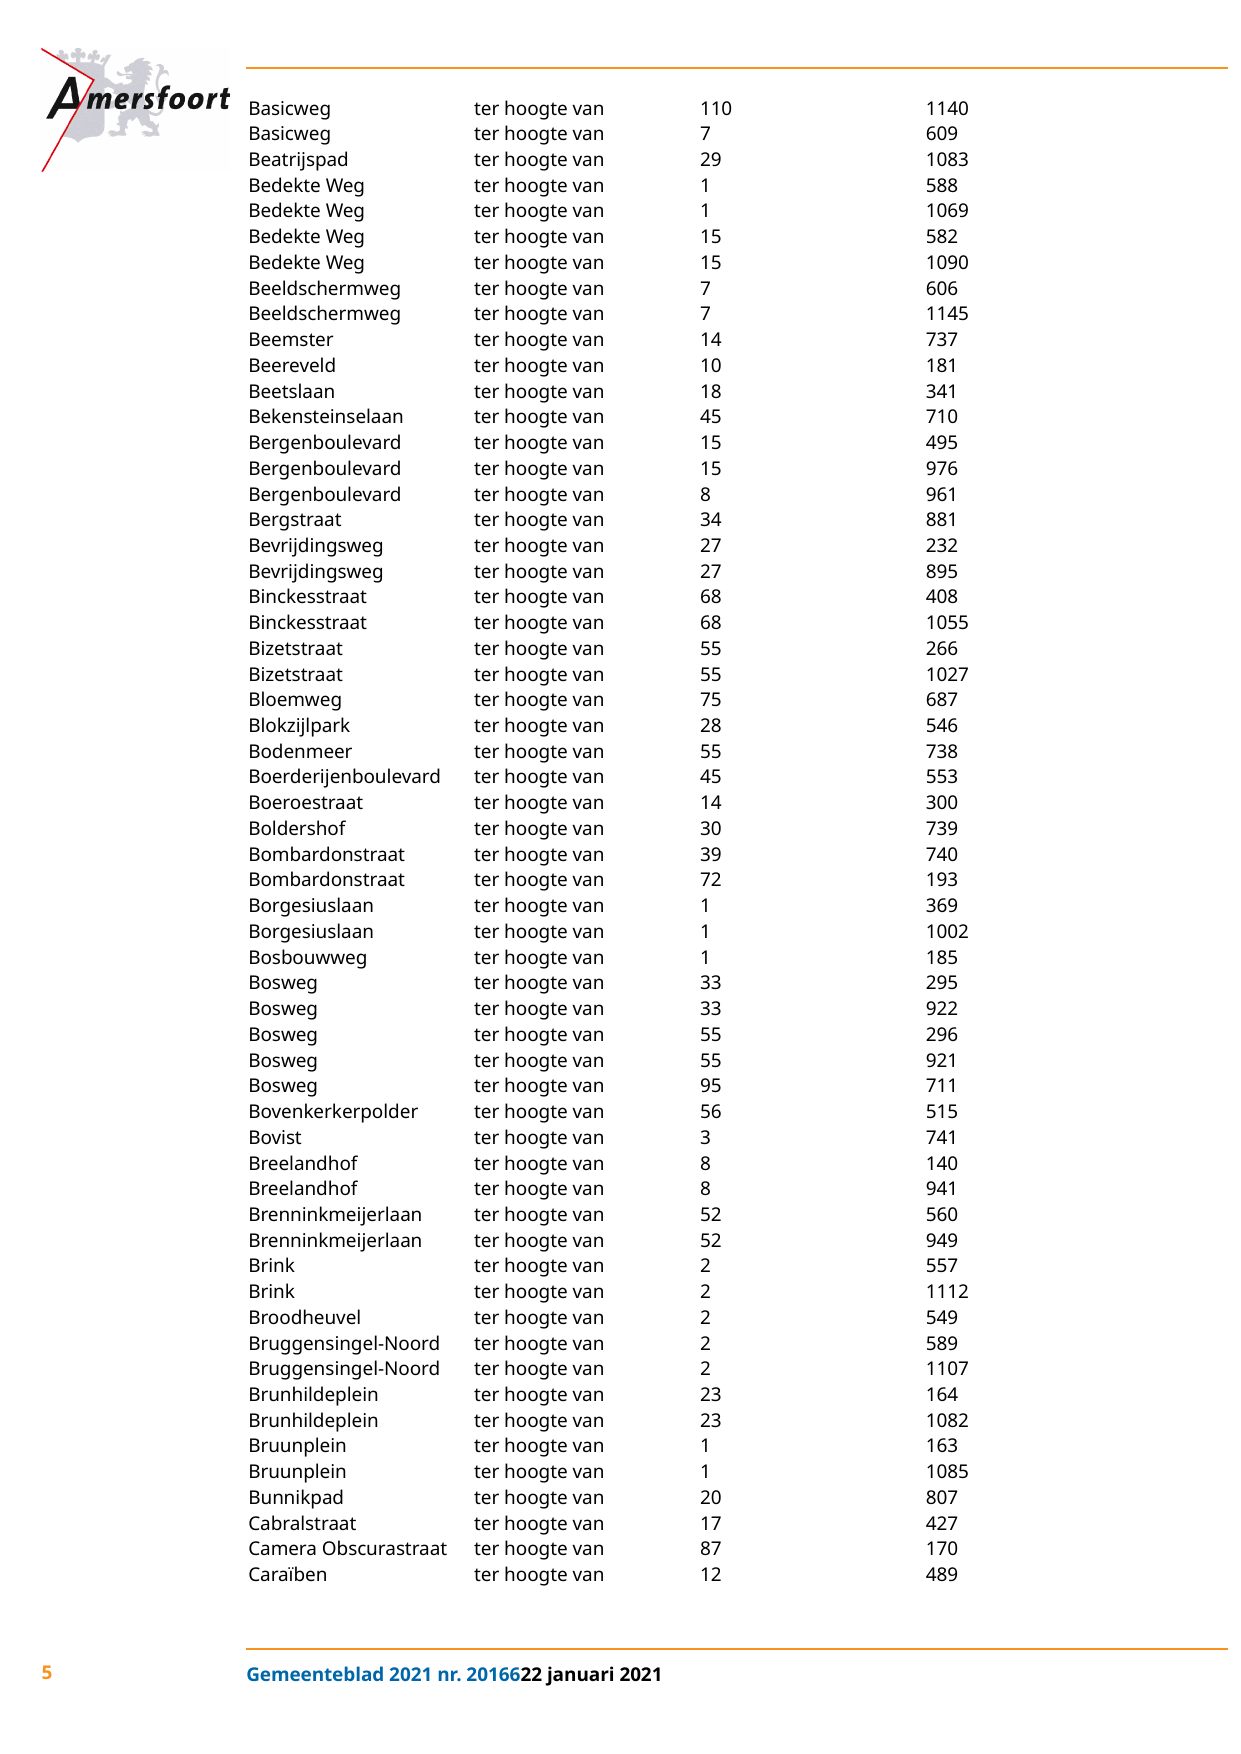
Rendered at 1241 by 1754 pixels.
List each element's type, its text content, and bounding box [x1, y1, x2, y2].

table_cell 33 [700, 995, 926, 1021]
table_cell 52 [700, 1227, 926, 1253]
table_cell 341 [926, 378, 1152, 403]
table_cell Bergenboulevard [248, 481, 474, 506]
table_cell 1055 [926, 609, 1152, 635]
table_cell 687 [926, 687, 1152, 712]
table_cell 369 [926, 893, 1152, 918]
table_cell 961 [926, 481, 1152, 506]
table_cell 55 [700, 1047, 926, 1072]
table_cell 27 [700, 532, 926, 558]
table_cell Caraïben [248, 1561, 474, 1587]
table_cell 68 [700, 584, 926, 609]
table_cell 8 [700, 1175, 926, 1201]
table_cell ter hoogte van [474, 712, 700, 738]
table_cell 110 [700, 95, 926, 121]
table_cell ter hoogte van [474, 429, 700, 455]
table_cell ter hoogte van [474, 1304, 700, 1330]
table_cell Bergenboulevard [248, 455, 474, 481]
table_cell 1 [700, 944, 926, 969]
table_cell 14 [700, 326, 926, 352]
table_cell ter hoogte van [474, 1175, 700, 1201]
table_cell 18 [700, 378, 926, 403]
table_cell Bruggensingel-Noord [248, 1330, 474, 1356]
table_cell 7 [700, 275, 926, 301]
table_cell 28 [700, 712, 926, 738]
table_cell 55 [700, 661, 926, 687]
table_cell ter hoogte van [474, 584, 700, 609]
table_cell Beemster [248, 326, 474, 352]
table_cell Breelandhof [248, 1150, 474, 1175]
table_cell Basicweg [248, 121, 474, 146]
table_cell 737 [926, 326, 1152, 352]
table_cell 55 [700, 1021, 926, 1047]
table_cell ter hoogte van [474, 609, 700, 635]
table_cell ter hoogte van [474, 1561, 700, 1587]
table_cell 1140 [926, 95, 1152, 121]
table_cell Bodenmeer [248, 738, 474, 764]
table_cell 20 [700, 1484, 926, 1510]
table_cell 2 [700, 1304, 926, 1330]
table_cell ter hoogte van [474, 1253, 700, 1278]
table_cell Beereveld [248, 352, 474, 378]
table_cell 15 [700, 455, 926, 481]
table_cell Boeroestraat [248, 790, 474, 815]
table_cell ter hoogte van [474, 1227, 700, 1253]
table_cell ter hoogte van [474, 1098, 700, 1124]
table_cell Bruunplein [248, 1433, 474, 1458]
table_cell Bovist [248, 1124, 474, 1150]
table_cell 606 [926, 275, 1152, 301]
table_cell Bruunplein [248, 1459, 474, 1484]
table_cell 553 [926, 764, 1152, 789]
table_cell 2 [700, 1253, 926, 1278]
table_cell Bedekte Weg [248, 249, 474, 275]
table_cell ter hoogte van [474, 404, 700, 429]
table_cell Bunnikpad [248, 1484, 474, 1510]
table_cell 588 [926, 172, 1152, 198]
table_cell ter hoogte van [474, 1433, 700, 1458]
table_cell Binckesstraat [248, 609, 474, 635]
table_cell Boerderijenboulevard [248, 764, 474, 789]
table_cell ter hoogte van [474, 687, 700, 712]
table_cell Bovenkerkerpolder [248, 1098, 474, 1124]
table_cell Bruggensingel-Noord [248, 1356, 474, 1381]
table_cell 2 [700, 1278, 926, 1304]
table_cell ter hoogte van [474, 764, 700, 789]
table_cell 495 [926, 429, 1152, 455]
table_cell 163 [926, 1433, 1152, 1458]
table_cell 1002 [926, 918, 1152, 944]
table_cell Binckesstraat [248, 584, 474, 609]
table_cell Bosweg [248, 995, 474, 1021]
table_cell ter hoogte van [474, 455, 700, 481]
table_cell 95 [700, 1073, 926, 1098]
table_cell 557 [926, 1253, 1152, 1278]
table_cell ter hoogte van [474, 121, 700, 146]
table_cell Borgesiuslaan [248, 918, 474, 944]
table_cell 10 [700, 352, 926, 378]
table_cell 922 [926, 995, 1152, 1021]
table_cell ter hoogte van [474, 1381, 700, 1407]
table_cell Brink [248, 1278, 474, 1304]
table_cell Bergstraat [248, 506, 474, 532]
table_cell Bevrijdingsweg [248, 558, 474, 584]
table_cell ter hoogte van [474, 481, 700, 506]
table_cell 2 [700, 1330, 926, 1356]
table_cell 15 [700, 224, 926, 249]
table_cell ter hoogte van [474, 970, 700, 995]
table_cell 609 [926, 121, 1152, 146]
table_cell ter hoogte van [474, 1021, 700, 1047]
table_cell ter hoogte van [474, 790, 700, 815]
table_cell 185 [926, 944, 1152, 969]
table_cell ter hoogte van [474, 1150, 700, 1175]
table_cell ter hoogte van [474, 661, 700, 687]
table_cell 295 [926, 970, 1152, 995]
table_cell ter hoogte van [474, 1047, 700, 1072]
table_cell 711 [926, 1073, 1152, 1098]
table_cell 7 [700, 301, 926, 326]
table_cell ter hoogte van [474, 532, 700, 558]
table_cell 741 [926, 1124, 1152, 1150]
table_cell 17 [700, 1510, 926, 1536]
table_cell ter hoogte van [474, 378, 700, 403]
table_cell Beeldschermweg [248, 275, 474, 301]
table_cell 39 [700, 841, 926, 867]
table_cell Breelandhof [248, 1175, 474, 1201]
table_cell 1 [700, 198, 926, 223]
table_cell ter hoogte van [474, 841, 700, 867]
table_cell Bedekte Weg [248, 224, 474, 249]
table_cell 921 [926, 1047, 1152, 1072]
table_cell ter hoogte van [474, 1201, 700, 1227]
table_cell Bizetstraat [248, 661, 474, 687]
table_cell Bevrijdingsweg [248, 532, 474, 558]
table_cell Brink [248, 1253, 474, 1278]
table_cell ter hoogte van [474, 198, 700, 223]
table_cell 296 [926, 1021, 1152, 1047]
table_cell 739 [926, 815, 1152, 841]
table_cell 1145 [926, 301, 1152, 326]
table_cell 1027 [926, 661, 1152, 687]
table_cell 427 [926, 1510, 1152, 1536]
table_cell 140 [926, 1150, 1152, 1175]
table_cell 976 [926, 455, 1152, 481]
table_cell 23 [700, 1381, 926, 1407]
table_cell 55 [700, 738, 926, 764]
table_cell 895 [926, 558, 1152, 584]
table_cell ter hoogte van [474, 224, 700, 249]
table_cell 1 [700, 918, 926, 944]
table_cell ter hoogte van [474, 918, 700, 944]
table_cell 807 [926, 1484, 1152, 1510]
table_cell ter hoogte van [474, 506, 700, 532]
table_cell Bloemweg [248, 687, 474, 712]
table_cell 266 [926, 635, 1152, 661]
table_cell Brunhildeplein [248, 1381, 474, 1407]
table_cell 232 [926, 532, 1152, 558]
table_cell ter hoogte van [474, 1124, 700, 1150]
table_cell 23 [700, 1407, 926, 1433]
table_cell 1 [700, 1459, 926, 1484]
table_cell 170 [926, 1536, 1152, 1561]
table_cell Bosweg [248, 970, 474, 995]
table_cell 1 [700, 1433, 926, 1458]
table_cell 45 [700, 764, 926, 789]
table_cell 75 [700, 687, 926, 712]
table_cell 164 [926, 1381, 1152, 1407]
table_cell ter hoogte van [474, 1073, 700, 1098]
table_cell 2 [700, 1356, 926, 1381]
table_cell ter hoogte van [474, 995, 700, 1021]
table_cell Bergenboulevard [248, 429, 474, 455]
table_cell 8 [700, 1150, 926, 1175]
table_cell ter hoogte van [474, 815, 700, 841]
table_cell 7 [700, 121, 926, 146]
table_cell 3 [700, 1124, 926, 1150]
table_cell Brenninkmeijerlaan [248, 1227, 474, 1253]
table_cell 72 [700, 867, 926, 892]
table_cell ter hoogte van [474, 1459, 700, 1484]
table_cell Bedekte Weg [248, 198, 474, 223]
table_cell 1082 [926, 1407, 1152, 1433]
table_cell Brenninkmeijerlaan [248, 1201, 474, 1227]
table_cell 1090 [926, 249, 1152, 275]
table_cell 55 [700, 635, 926, 661]
table_cell 582 [926, 224, 1152, 249]
table_cell 29 [700, 146, 926, 172]
table_cell ter hoogte van [474, 301, 700, 326]
table_cell ter hoogte van [474, 1510, 700, 1536]
table_cell 87 [700, 1536, 926, 1561]
table_cell 15 [700, 429, 926, 455]
table_cell 1107 [926, 1356, 1152, 1381]
table_cell 15 [700, 249, 926, 275]
table_cell Basicweg [248, 95, 474, 121]
table_cell ter hoogte van [474, 635, 700, 661]
table_cell Bosweg [248, 1073, 474, 1098]
table_cell 560 [926, 1201, 1152, 1227]
table_cell 300 [926, 790, 1152, 815]
table_cell 1 [700, 893, 926, 918]
table_cell ter hoogte van [474, 352, 700, 378]
table_cell 738 [926, 738, 1152, 764]
table_cell Beeldschermweg [248, 301, 474, 326]
table_cell Bosbouwweg [248, 944, 474, 969]
table_cell 408 [926, 584, 1152, 609]
table_cell 546 [926, 712, 1152, 738]
table_cell Beetslaan [248, 378, 474, 403]
table_cell 1 [700, 172, 926, 198]
table_cell ter hoogte van [474, 1278, 700, 1304]
table_cell ter hoogte van [474, 738, 700, 764]
table_cell 549 [926, 1304, 1152, 1330]
table_cell Broodheuvel [248, 1304, 474, 1330]
picture [41, 47, 231, 172]
table_cell 33 [700, 970, 926, 995]
table_cell Bedekte Weg [248, 172, 474, 198]
table_cell ter hoogte van [474, 172, 700, 198]
table_cell 1085 [926, 1459, 1152, 1484]
table_cell Bosweg [248, 1047, 474, 1072]
table_cell Beatrijspad [248, 146, 474, 172]
table_cell Cabralstraat [248, 1510, 474, 1536]
table_cell ter hoogte van [474, 326, 700, 352]
table_cell Bizetstraat [248, 635, 474, 661]
table_cell ter hoogte van [474, 1484, 700, 1510]
table_cell 45 [700, 404, 926, 429]
table_cell ter hoogte van [474, 944, 700, 969]
table_cell 8 [700, 481, 926, 506]
table_cell Borgesiuslaan [248, 893, 474, 918]
table_cell Bombardonstraat [248, 841, 474, 867]
table_cell ter hoogte van [474, 1356, 700, 1381]
table_cell 1112 [926, 1278, 1152, 1304]
table_cell 52 [700, 1201, 926, 1227]
table_cell ter hoogte van [474, 1330, 700, 1356]
table_cell 589 [926, 1330, 1152, 1356]
table_cell 949 [926, 1227, 1152, 1253]
table_cell ter hoogte van [474, 146, 700, 172]
table_cell 740 [926, 841, 1152, 867]
table_cell 489 [926, 1561, 1152, 1587]
table_cell 14 [700, 790, 926, 815]
table_cell 68 [700, 609, 926, 635]
table_cell ter hoogte van [474, 249, 700, 275]
table_cell Bekensteinselaan [248, 404, 474, 429]
table_cell Camera Obscurastraat [248, 1536, 474, 1561]
table_cell 12 [700, 1561, 926, 1587]
table_cell ter hoogte van [474, 1536, 700, 1561]
table_cell 515 [926, 1098, 1152, 1124]
table_cell Bosweg [248, 1021, 474, 1047]
table_cell 193 [926, 867, 1152, 892]
table_cell ter hoogte van [474, 95, 700, 121]
table_cell 710 [926, 404, 1152, 429]
table_cell 181 [926, 352, 1152, 378]
table_cell Boldershof [248, 815, 474, 841]
table_cell 34 [700, 506, 926, 532]
table_cell Blokzijlpark [248, 712, 474, 738]
table_cell ter hoogte van [474, 893, 700, 918]
table_cell ter hoogte van [474, 558, 700, 584]
table_cell 56 [700, 1098, 926, 1124]
table_cell ter hoogte van [474, 867, 700, 892]
table_cell 881 [926, 506, 1152, 532]
table_cell Brunhildeplein [248, 1407, 474, 1433]
table_cell 941 [926, 1175, 1152, 1201]
table_cell 1083 [926, 146, 1152, 172]
table_cell ter hoogte van [474, 275, 700, 301]
table_cell 1069 [926, 198, 1152, 223]
table_cell ter hoogte van [474, 1407, 700, 1433]
table_cell Bombardonstraat [248, 867, 474, 892]
table_cell 27 [700, 558, 926, 584]
table_cell 30 [700, 815, 926, 841]
